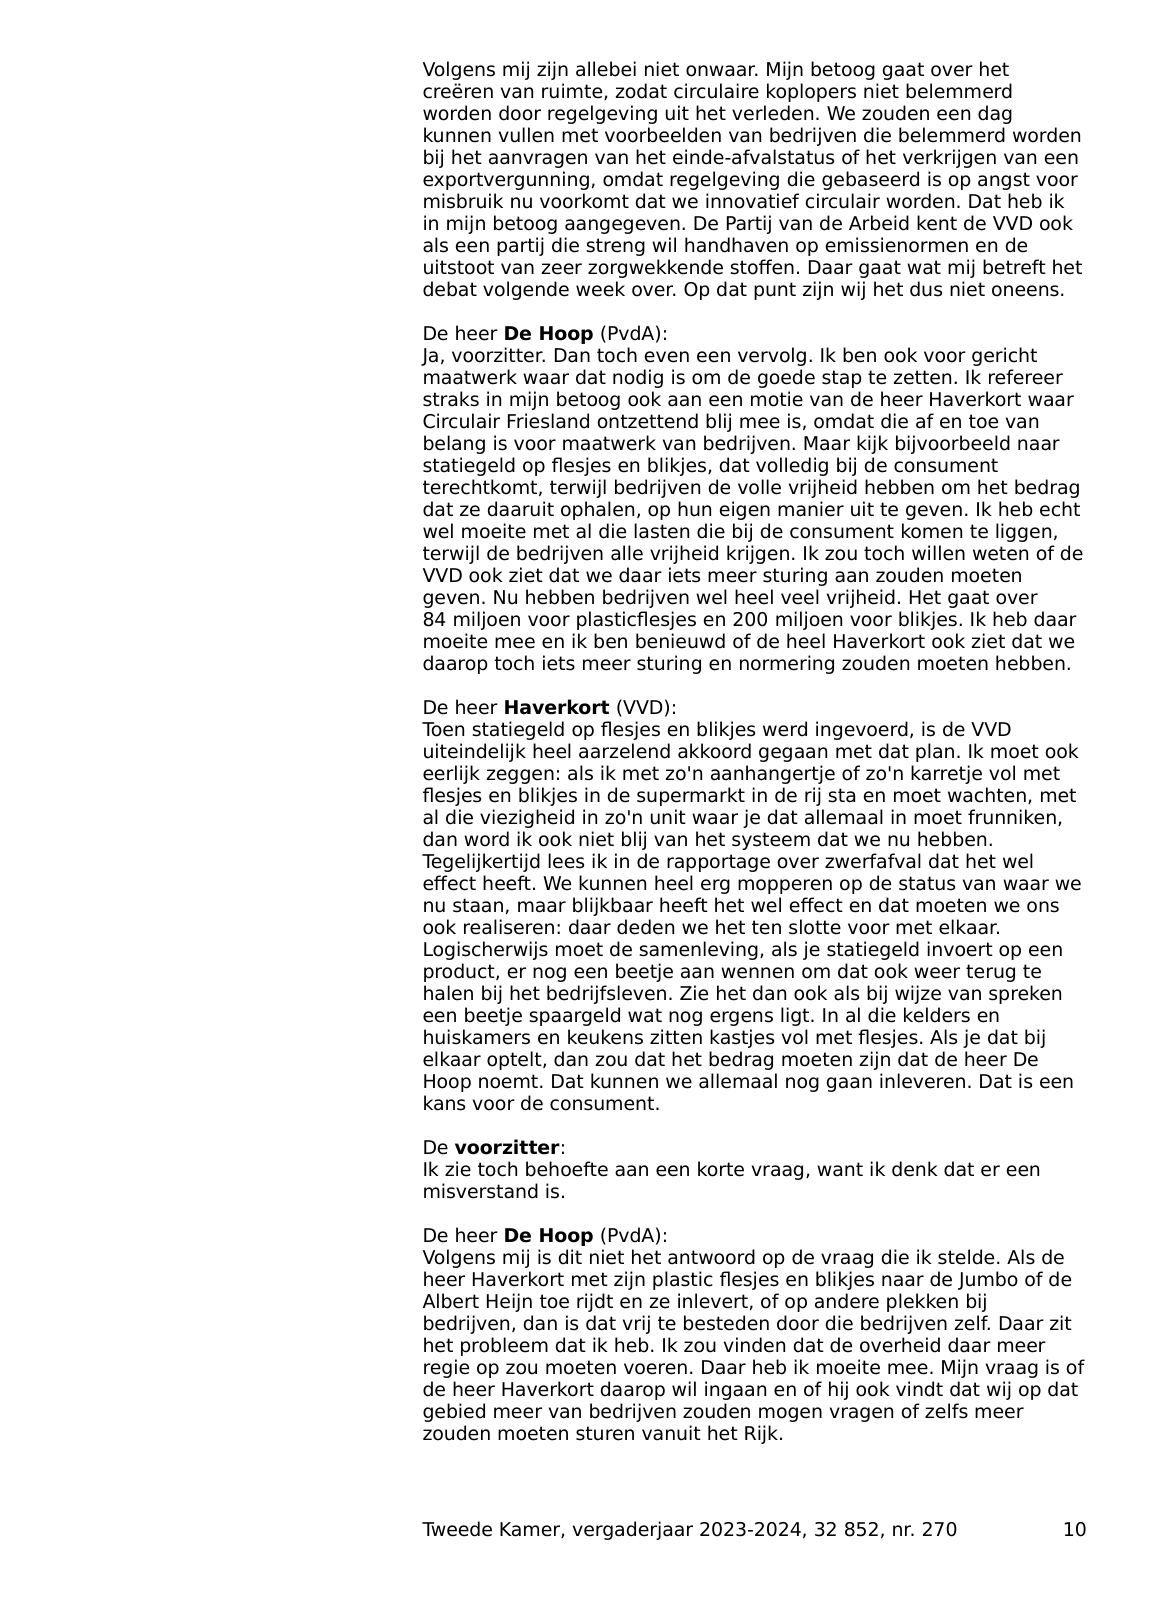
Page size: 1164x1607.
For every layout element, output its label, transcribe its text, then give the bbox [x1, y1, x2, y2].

text De heer De Hoop (PvdA): [422, 1225, 1087, 1247]
text Ja, voorzitter. Dan toch even een vervolg. Ik ben ook voor gericht maatwerk waar dat nodig is om de goede stap te zetten. Ik refereer straks in mijn betoog ook aan een motie van de heer Haverkort waar Circulair Friesland ontzettend blij mee is, omdat die af en toe van belang is voor maatwerk van bedrijven. Maar kijk bijvoorbeeld naar statiegeld op flesjes en blikjes, dat volledig bij de consument terechtkomt, terwijl bedrijven de volle vrijheid hebben om het bedrag dat ze daaruit ophalen, op hun eigen manier uit te geven. Ik heb echt wel moeite met al die lasten die bij de consument komen te liggen, terwijl de bedrijven alle vrijheid krijgen. Ik zou toch willen weten of de VVD ook ziet dat we daar iets meer sturing aan zouden moeten geven. Nu hebben bedrijven wel heel veel vrijheid. Het gaat over 84 miljoen voor plasticflesjes en 200 miljoen voor blikjes. Ik heb daar moeite mee en ik ben benieuwd of de heel Haverkort ook ziet dat we daarop toch iets meer sturing en normering zouden moeten hebben. [422, 345, 1087, 675]
text Ik zie toch behoefte aan een korte vraag, want ik denk dat er een misverstand is. [422, 1159, 1087, 1203]
text De voorzitter: [422, 1137, 1087, 1159]
text Volgens mij zijn allebei niet onwaar. Mijn betoog gaat over het creëren van ruimte, zodat circulaire koplopers niet belemmerd worden door regelgeving uit het verleden. We zouden een dag kunnen vullen met voorbeelden van bedrijven die belemmerd worden bij het aanvragen van het einde-afvalstatus of het verkrijgen van een exportvergunning, omdat regelgeving die gebaseerd is op angst voor misbruik nu voorkomt dat we innovatief circulair worden. Dat heb ik in mijn betoog aangegeven. De Partij van de Arbeid kent de VVD ook als een partij die streng wil handhaven op emissienormen en de uitstoot van zeer zorgwekkende stoffen. Daar gaat wat mij betreft het debat volgende week over. Op dat punt zijn wij het dus niet oneens. [422, 59, 1087, 301]
text Toen statiegeld op flesjes en blikjes werd ingevoerd, is de VVD uiteindelijk heel aarzelend akkoord gegaan met dat plan. Ik moet ook eerlijk zeggen: als ik met zo'n aanhangertje of zo'n karretje vol met flesjes en blikjes in de supermarkt in de rij sta en moet wachten, met al die viezigheid in zo'n unit waar je dat allemaal in moet frunniken, dan word ik ook niet blij van het systeem dat we nu hebben. Tegelijkertijd lees ik in de rapportage over zwerfafval dat het wel effect heeft. We kunnen heel erg mopperen op de status van waar we nu staan, maar blijkbaar heeft het wel effect en dat moeten we ons ook realiseren: daar deden we het ten slotte voor met elkaar. Logischerwijs moet de samenleving, als je statiegeld invoert op een product, er nog een beetje aan wennen om dat ook weer terug te halen bij het bedrijfsleven. Zie het dan ook als bij wijze van spreken een beetje spaargeld wat nog ergens ligt. In al die kelders en huiskamers en keukens zitten kastjes vol met flesjes. Als je dat bij elkaar optelt, dan zou dat het bedrag moeten zijn dat de heer De Hoop noemt. Dat kunnen we allemaal nog gaan inleveren. Dat is een kans voor de consument. [422, 719, 1087, 1114]
text De heer Haverkort (VVD): [422, 697, 1087, 719]
text De heer De Hoop (PvdA): [422, 323, 1087, 345]
text Volgens mij is dit niet het antwoord op de vraag die ik stelde. Als de heer Haverkort met zijn plastic flesjes en blikjes naar de Jumbo of de Albert Heijn toe rijdt en ze inlevert, of op andere plekken bij bedrijven, dan is dat vrij te besteden door die bedrijven zelf. Daar zit het probleem dat ik heb. Ik zou vinden dat de overheid daar meer regie op zou moeten voeren. Daar heb ik moeite mee. Mijn vraag is of de heer Haverkort daarop wil ingaan en of hij ook vindt dat wij op dat gebied meer van bedrijven zouden mogen vragen of zelfs meer zouden moeten sturen vanuit het Rijk. [422, 1247, 1087, 1444]
